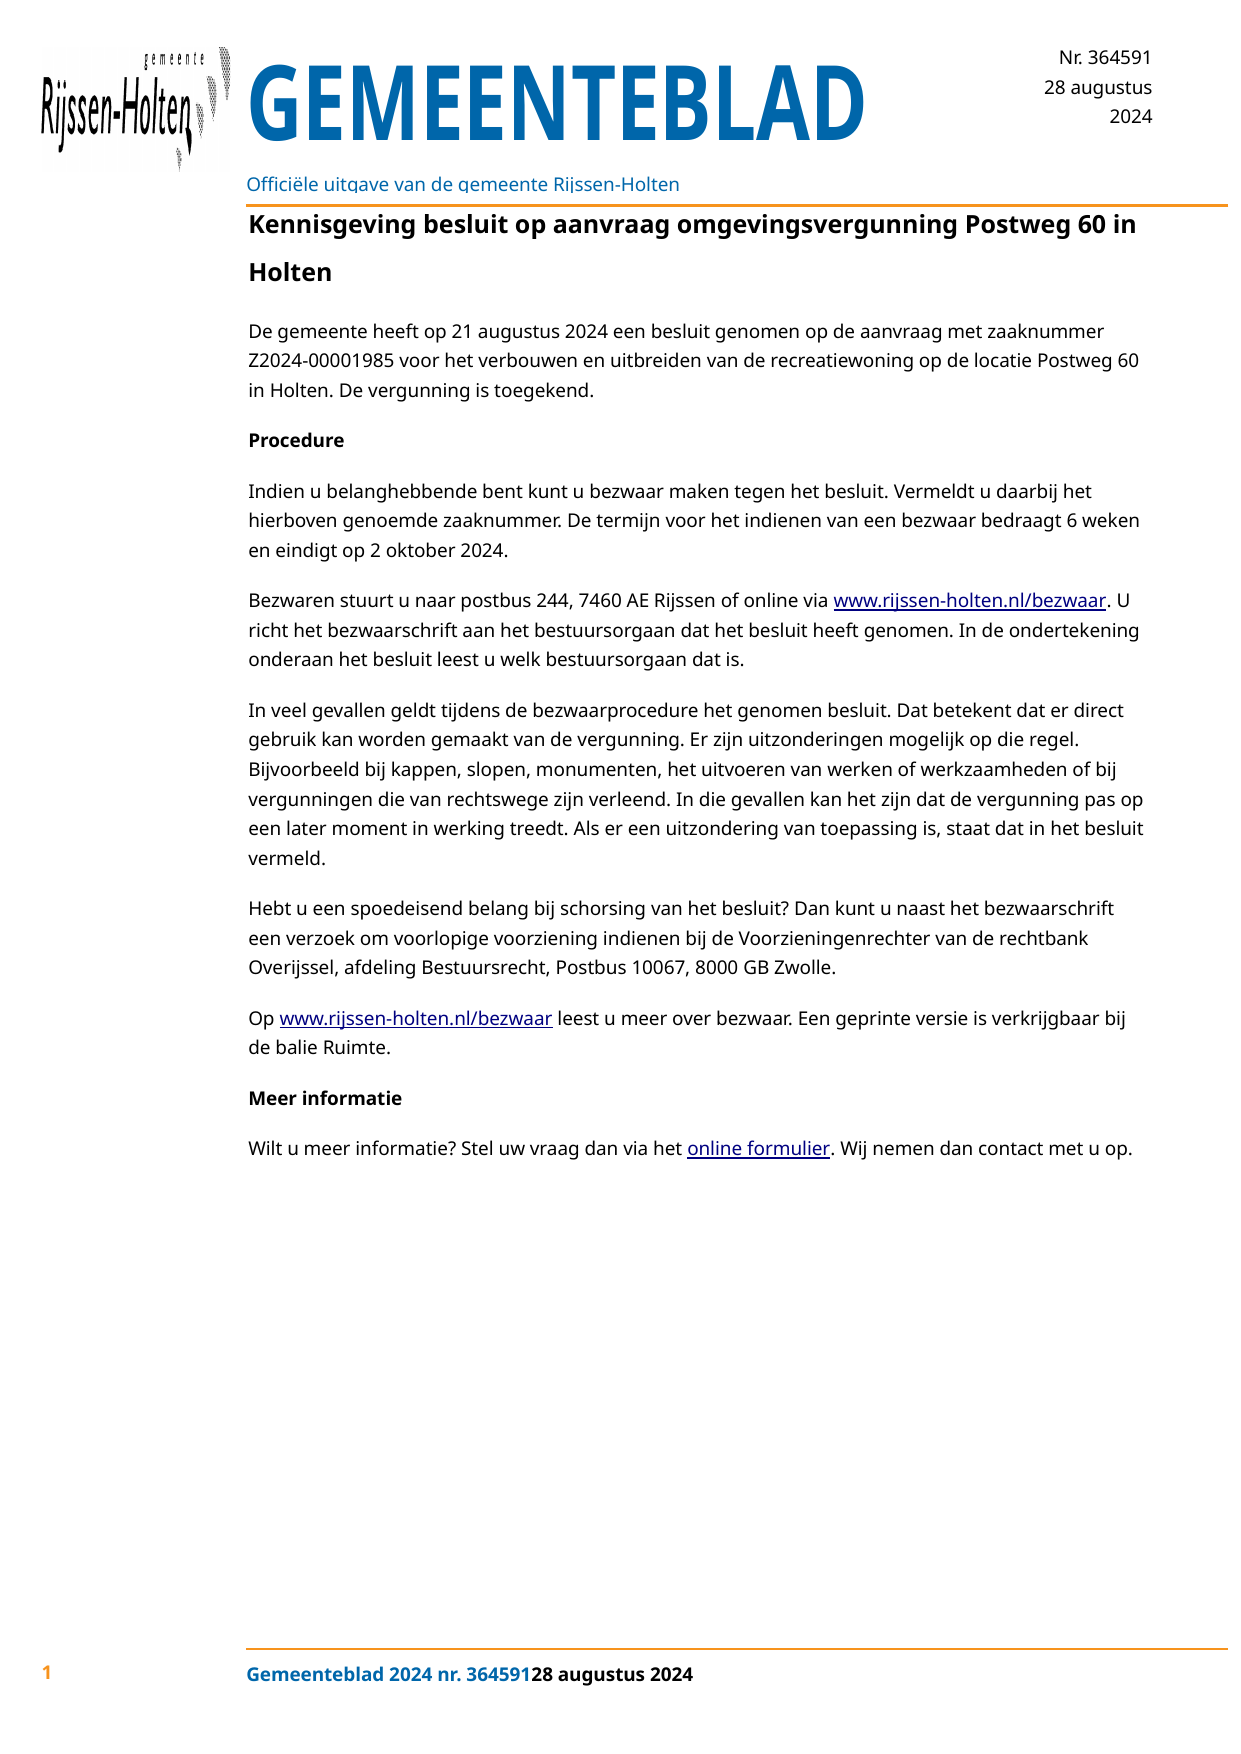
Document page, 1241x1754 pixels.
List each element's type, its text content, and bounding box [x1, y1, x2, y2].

text Meer informatie [248, 1085, 1152, 1111]
text De gemeente heeft op 21 augustus 2024 een besluit genomen op de aanvraag met zaaknummer Z2024-00001985 voor het verbouwen en uitbreiden van de recreatiewoning op de locatie Postweg 60 in Holten. De vergunning is toegekend. [248, 318, 1152, 403]
text In veel gevallen geldt tijdens de bezwaarprocedure het genomen besluit. Dat betekent dat er direct gebruik kan worden gemaakt van de vergunning. Er zijn uitzonderingen mogelijk op die regel. Bijvoorbeeld bij kappen, slopen, monumenten, het uitvoeren van werken of werkzaamheden of bij vergunningen die van rechtswege zijn verleend. In die gevallen kan het zijn dat de vergunning pas op een later moment in werking treedt. Als er een uitzondering van toepassing is, staat dat in het besluit vermeld. [248, 697, 1152, 871]
text Wilt u meer informatie? Stel uw vraag dan via het online formulier. Wij nemen dan contact met u op. [248, 1135, 1152, 1161]
text Kennisgeving besluit op aanvraag omgevingsvergunning Postweg 60 in Holten [248, 207, 1152, 288]
text Indien u belanghebbende bent kunt u bezwaar maken tegen het besluit. Vermeldt u daarbij het hierboven genoemde zaaknummer. De termijn voor het indienen van een bezwaar bedraagt 6 weken en eindigt op 2 oktober 2024. [248, 478, 1152, 563]
text Bezwaren stuurt u naar postbus 244, 7460 AE Rijssen of online via www.rijssen-holten.nl/bezwaar. U richt het bezwaarschrift aan het bestuursorgaan dat het besluit heeft genomen. In de ondertekening onderaan het besluit leest u welk bestuursorgaan dat is. [248, 587, 1152, 672]
text Procedure [248, 427, 1152, 453]
text Op www.rijssen-holten.nl/bezwaar leest u meer over bezwaar. Een geprinte versie is verkrijgbaar bij de balie Ruimte. [248, 1005, 1152, 1060]
text Hebt u een spoedeisend belang bij schorsing van het besluit? Dan kunt u naast het bezwaarschrift een verzoek om voorlopige voorziening indienen bij de Voorzieningenrechter van de rechtbank Overijssel, afdeling Bestuursrecht, Postbus 10067, 8000 GB Zwolle. [248, 895, 1152, 980]
picture [41, 47, 231, 172]
